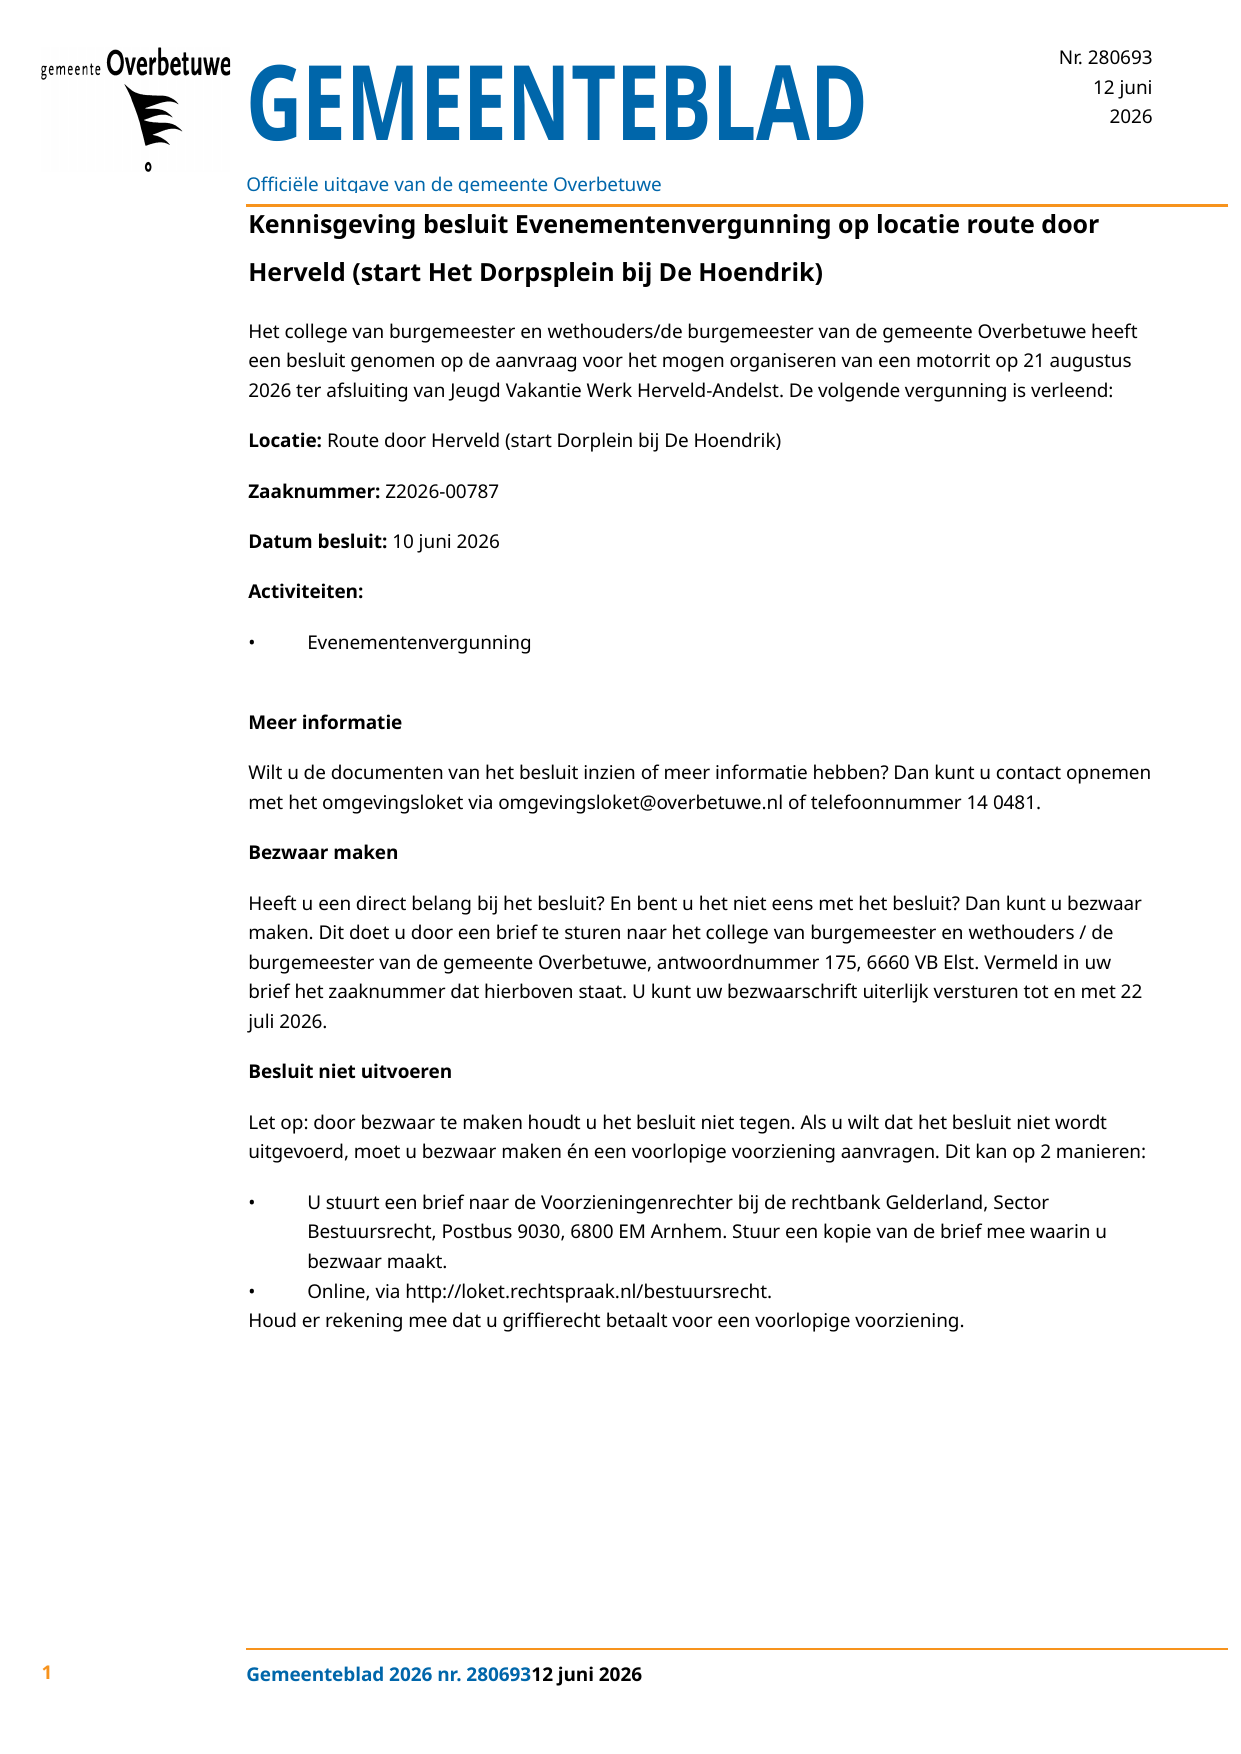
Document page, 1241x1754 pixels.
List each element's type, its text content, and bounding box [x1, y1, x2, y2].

text Zaaknummer: Z2026-00787 [248, 478, 1152, 504]
text Het college van burgemeester en wethouders/de burgemeester van de gemeente Overbetuwe heeft een besluit genomen op de aanvraag voor het mogen organiseren van een motorrit op 21 augustus 2026 ter afsluiting van Jeugd Vakantie Werk Herveld-Andelst. De volgende vergunning is verleend: [248, 318, 1152, 403]
picture [41, 47, 231, 172]
text Meer informatie [248, 709, 1152, 735]
text Heeft u een direct belang bij het besluit? En bent u het niet eens met het besluit? Dan kunt u bezwaar maken. Dit doet u door een brief te sturen naar het college van burgemeester en wethouders / de burgemeester van de gemeente Overbetuwe, antwoordnummer 175, 6660 VB Elst. Vermeld in uw brief het zaaknummer dat hierboven staat. U kunt uw bezwaarschrift uiterlijk versturen tot en met 22 juli 2026. [248, 890, 1152, 1034]
list Online, via http://loket.rechtspraak.nl/bestuursrecht. [248, 1278, 1152, 1304]
text Datum besluit: 10 juni 2026 [248, 528, 1152, 554]
text Kennisgeving besluit Evenementenvergunning op locatie route door Herveld (start Het Dorpsplein bij De Hoendrik) [248, 207, 1152, 288]
text Activiteiten: [248, 579, 1152, 604]
text Besluit niet uitvoeren [248, 1059, 1152, 1084]
list Evenementenvergunning [248, 629, 1152, 655]
text Houd er rekening mee dat u griffierecht betaalt voor een voorlopige voorziening. [248, 1307, 1152, 1333]
text Locatie: Route door Herveld (start Dorplein bij De Hoendrik) [248, 427, 1152, 453]
list U stuurt een brief naar de Voorzieningenrechter bij de rechtbank Gelderland, Sector Bestuursrecht, Postbus 9030, 6800 EM Arnhem. Stuur een kopie van de brief mee waarin u bezwaar maakt. [248, 1189, 1152, 1274]
text Let op: door bezwaar te maken houdt u het besluit niet tegen. Als u wilt dat het besluit niet wordt uitgevoerd, moet u bezwaar maken én een voorlopige voorziening aanvragen. Dit kan op 2 manieren: [248, 1109, 1152, 1164]
text Wilt u de documenten van het besluit inzien of meer informatie hebben? Dan kunt u contact opnemen met het omgevingsloket via omgevingsloket@overbetuwe.nl of telefoonnummer 14 0481. [248, 759, 1152, 815]
text Bezwaar maken [248, 839, 1152, 865]
